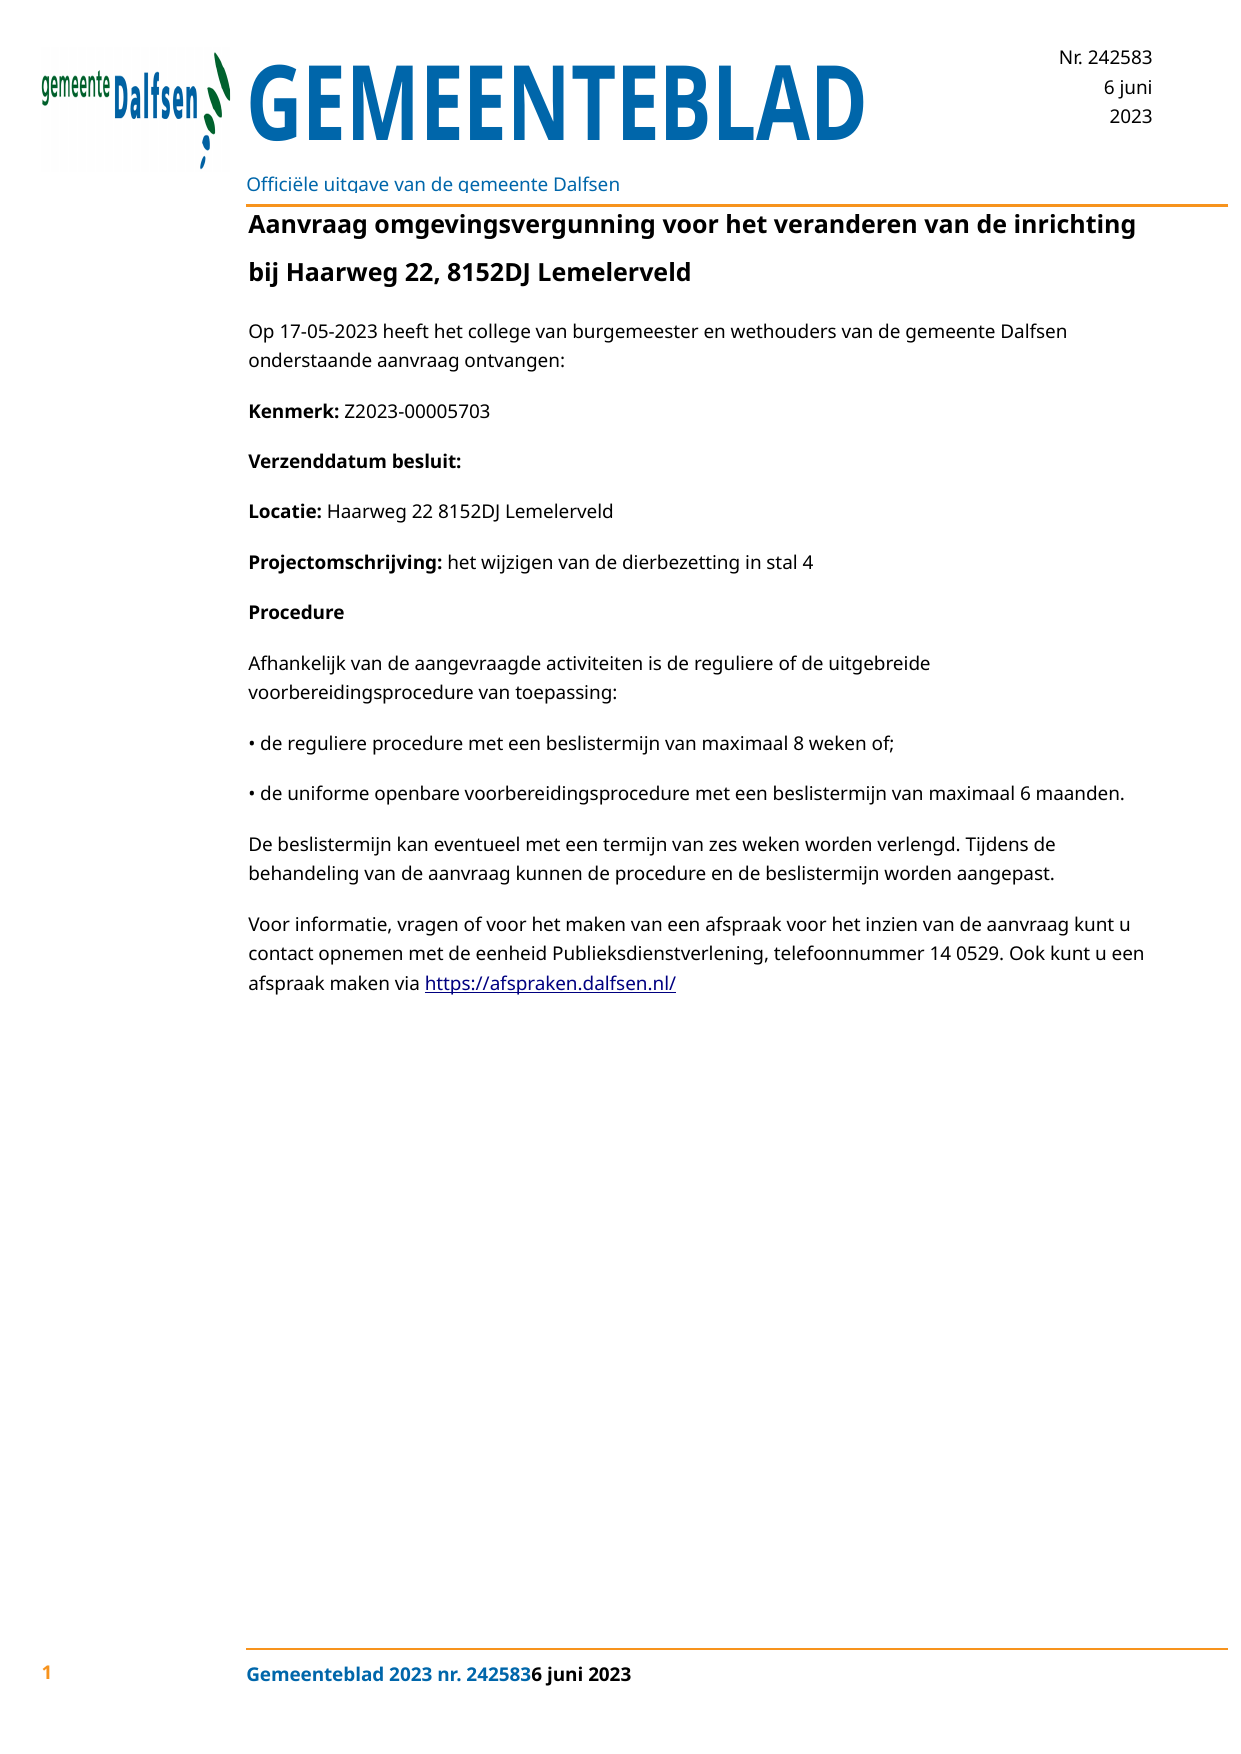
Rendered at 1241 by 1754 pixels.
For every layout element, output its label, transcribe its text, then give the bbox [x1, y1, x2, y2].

text Op 17-05-2023 heeft het college van burgemeester en wethouders van de gemeente Dalfsen onderstaande aanvraag ontvangen: [248, 318, 1152, 373]
text Aanvraag omgevingsvergunning voor het veranderen van de inrichting bij Haarweg 22, 8152DJ Lemelerveld [248, 207, 1152, 288]
text Verzenddatum besluit: [248, 448, 1152, 474]
picture [41, 47, 231, 172]
text De beslistermijn kan eventueel met een termijn van zes weken worden verlengd. Tijdens de behandeling van de aanvraag kunnen de procedure en de beslistermijn worden aangepast. [248, 831, 1152, 886]
text Afhankelijk van de aangevraagde activiteiten is de reguliere of de uitgebreide voorbereidingsprocedure van toepassing: [248, 650, 1152, 705]
text • de reguliere procedure met een beslistermijn van maximaal 8 weken of; [248, 730, 1152, 756]
text Locatie: Haarweg 22 8152DJ Lemelerveld [248, 499, 1152, 524]
text Voor informatie, vragen of voor het maken van een afspraak voor het inzien van de aanvraag kunt u contact opnemen met de eenheid Publieksdienstverlening, telefoonnummer 14 0529. Ook kunt u een afspraak maken via https://afspraken.dalfsen.nl/ [248, 911, 1152, 996]
text • de uniforme openbare voorbereidingsprocedure met een beslistermijn van maximaal 6 maanden. [248, 780, 1152, 806]
text Kenmerk: Z2023-00005703 [248, 398, 1152, 424]
text Projectomschrijving: het wijzigen van de dierbezetting in stal 4 [248, 549, 1152, 575]
text Procedure [248, 599, 1152, 625]
